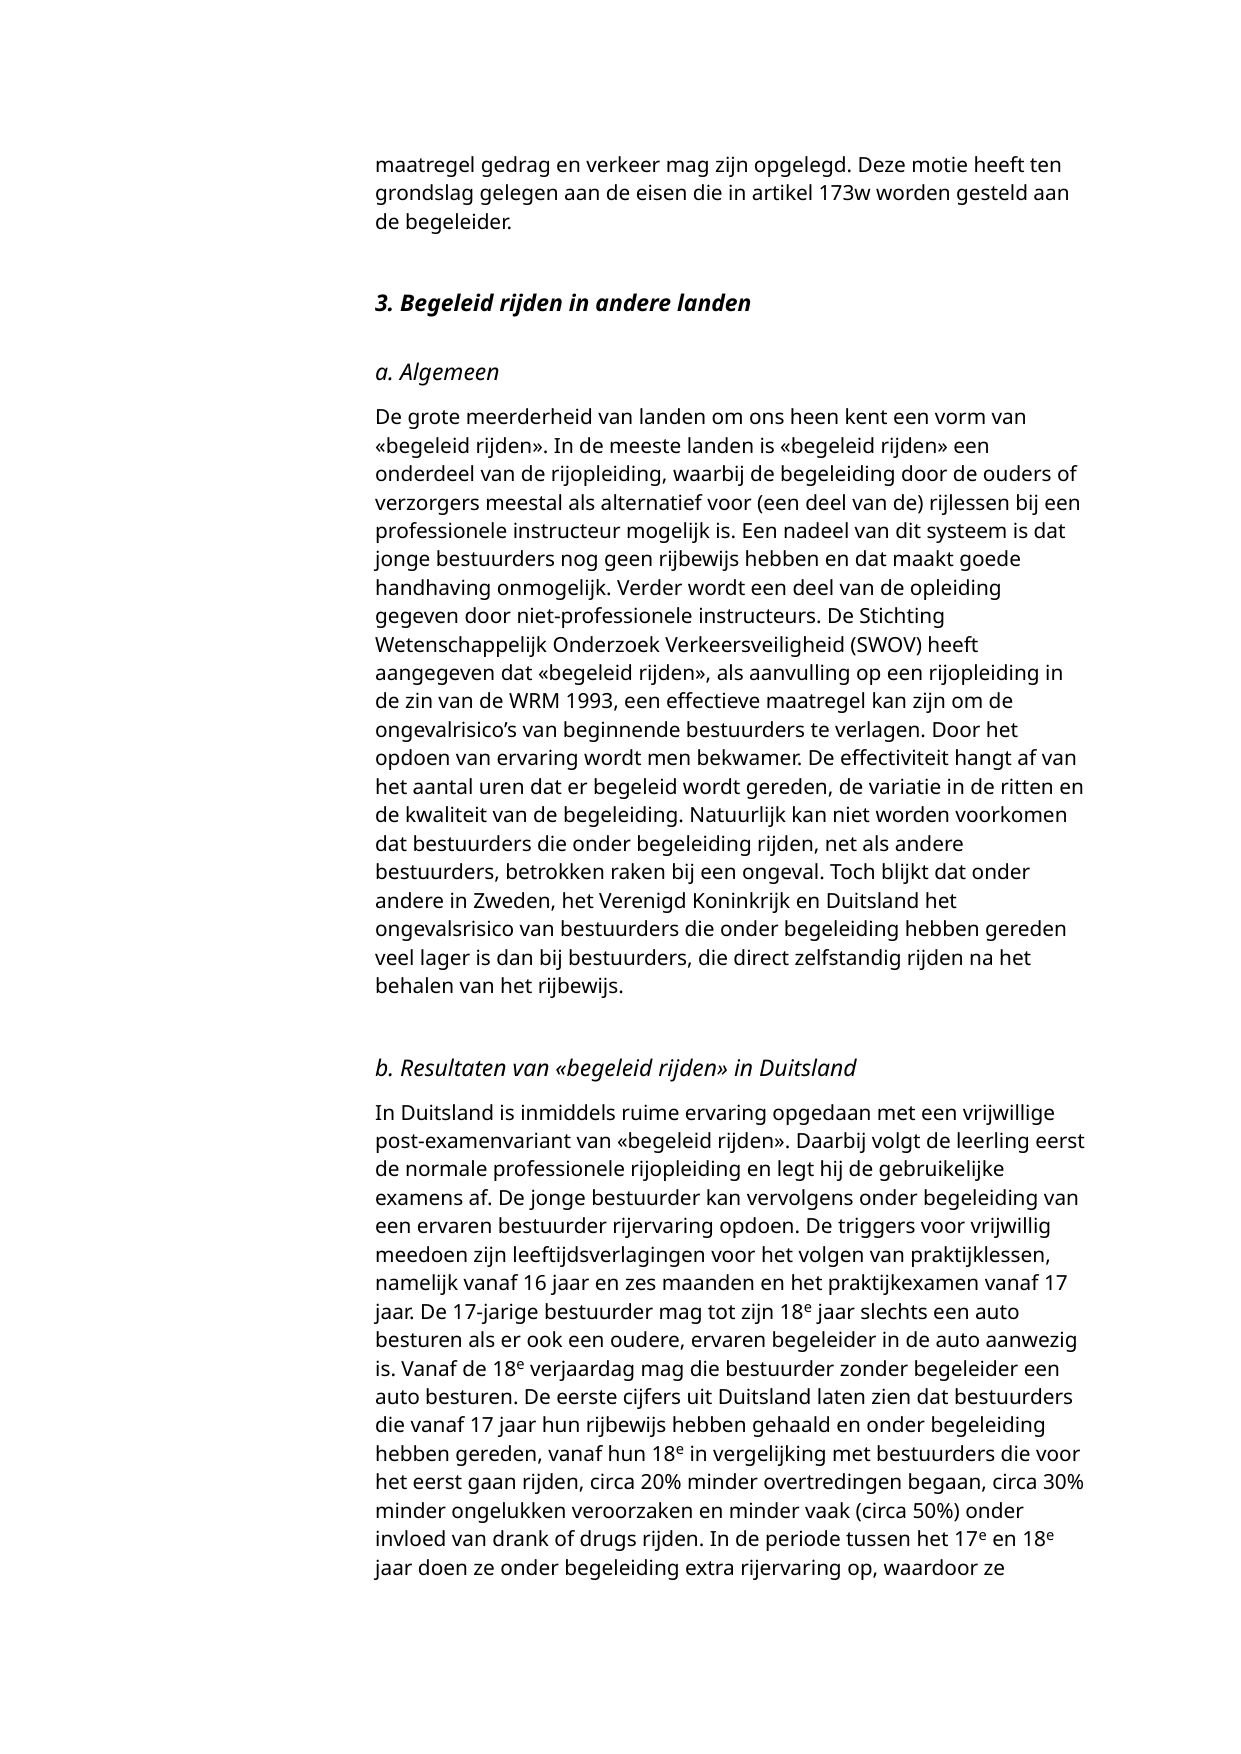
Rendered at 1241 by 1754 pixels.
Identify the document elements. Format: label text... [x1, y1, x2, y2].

text maatregel gedrag en verkeer mag zijn opgelegd. Deze motie heeft ten grondslag gelegen aan de eisen die in artikel 173w worden gesteld aan de begeleider. [375, 150, 1090, 235]
subtitle 3. Begeleid rijden in andere landen [375, 287, 1090, 318]
text De grote meerderheid van landen om ons heen kent een vorm van «begeleid rijden». In de meeste landen is «begeleid rijden» een onderdeel van de rijopleiding, waarbij de begeleiding door de ouders of verzorgers meestal als alternatief voor (een deel van de) rijlessen bij een professionele instructeur mogelijk is. Een nadeel van dit systeem is dat jonge bestuurders nog geen rijbewijs hebben en dat maakt goede handhaving onmogelijk. Verder wordt een deel van de opleiding gegeven door niet-professionele instructeurs. De Stichting Wetenschappelijk Onderzoek Verkeersveiligheid (SWOV) heeft aangegeven dat «begeleid rijden», als aanvulling op een rijopleiding in de zin van de WRM 1993, een effectieve maatregel kan zijn om de ongevalrisico’s van beginnende bestuurders te verlagen. Door het opdoen van ervaring wordt men bekwamer. De effectiviteit hangt af van het aantal uren dat er begeleid wordt gereden, de variatie in de ritten en de kwaliteit van de begeleiding. Natuurlijk kan niet worden voorkomen dat bestuurders die onder begeleiding rijden, net als andere bestuurders, betrokken raken bij een ongeval. Toch blijkt dat onder andere in Zweden, het Verenigd Koninkrijk en Duitsland het ongevalsrisico van bestuurders die onder begeleiding hebben gereden veel lager is dan bij bestuurders, die direct zelfstandig rijden na het behalen van het rijbewijs. [375, 402, 1090, 999]
text In Duitsland is inmiddels ruime ervaring opgedaan met een vrijwillige post-examenvariant van «begeleid rijden». Daarbij volgt de leerling eerst de normale professionele rijopleiding en legt hij de gebruikelijke examens af. De jonge bestuurder kan vervolgens onder begeleiding van een ervaren bestuurder rijervaring opdoen. De triggers voor vrijwillig meedoen zijn leeftijdsverlagingen voor het volgen van praktijklessen, namelijk vanaf 16 jaar en zes maanden en het praktijkexamen vanaf 17 jaar. De 17-jarige bestuurder mag tot zijn 18e jaar slechts een auto besturen als er ook een oudere, ervaren begeleider in de auto aanwezig is. Vanaf de 18e verjaardag mag die bestuurder zonder begeleider een auto besturen. De eerste cijfers uit Duitsland laten zien dat bestuurders die vanaf 17 jaar hun rijbewijs hebben gehaald en onder begeleiding hebben gereden, vanaf hun 18e in vergelijking met bestuurders die voor het eerst gaan rijden, circa 20% minder overtredingen begaan, circa 30% minder ongelukken veroorzaken en minder vaak (circa 50%) onder invloed van drank of drugs rijden. In de periode tussen het 17e en 18e jaar doen ze onder begeleiding extra rijervaring op, waardoor ze [375, 1098, 1090, 1581]
subtitle b. Resultaten van «begeleid rijden» in Duitsland [375, 1051, 1090, 1083]
subtitle a. Algemeen [375, 356, 1090, 387]
